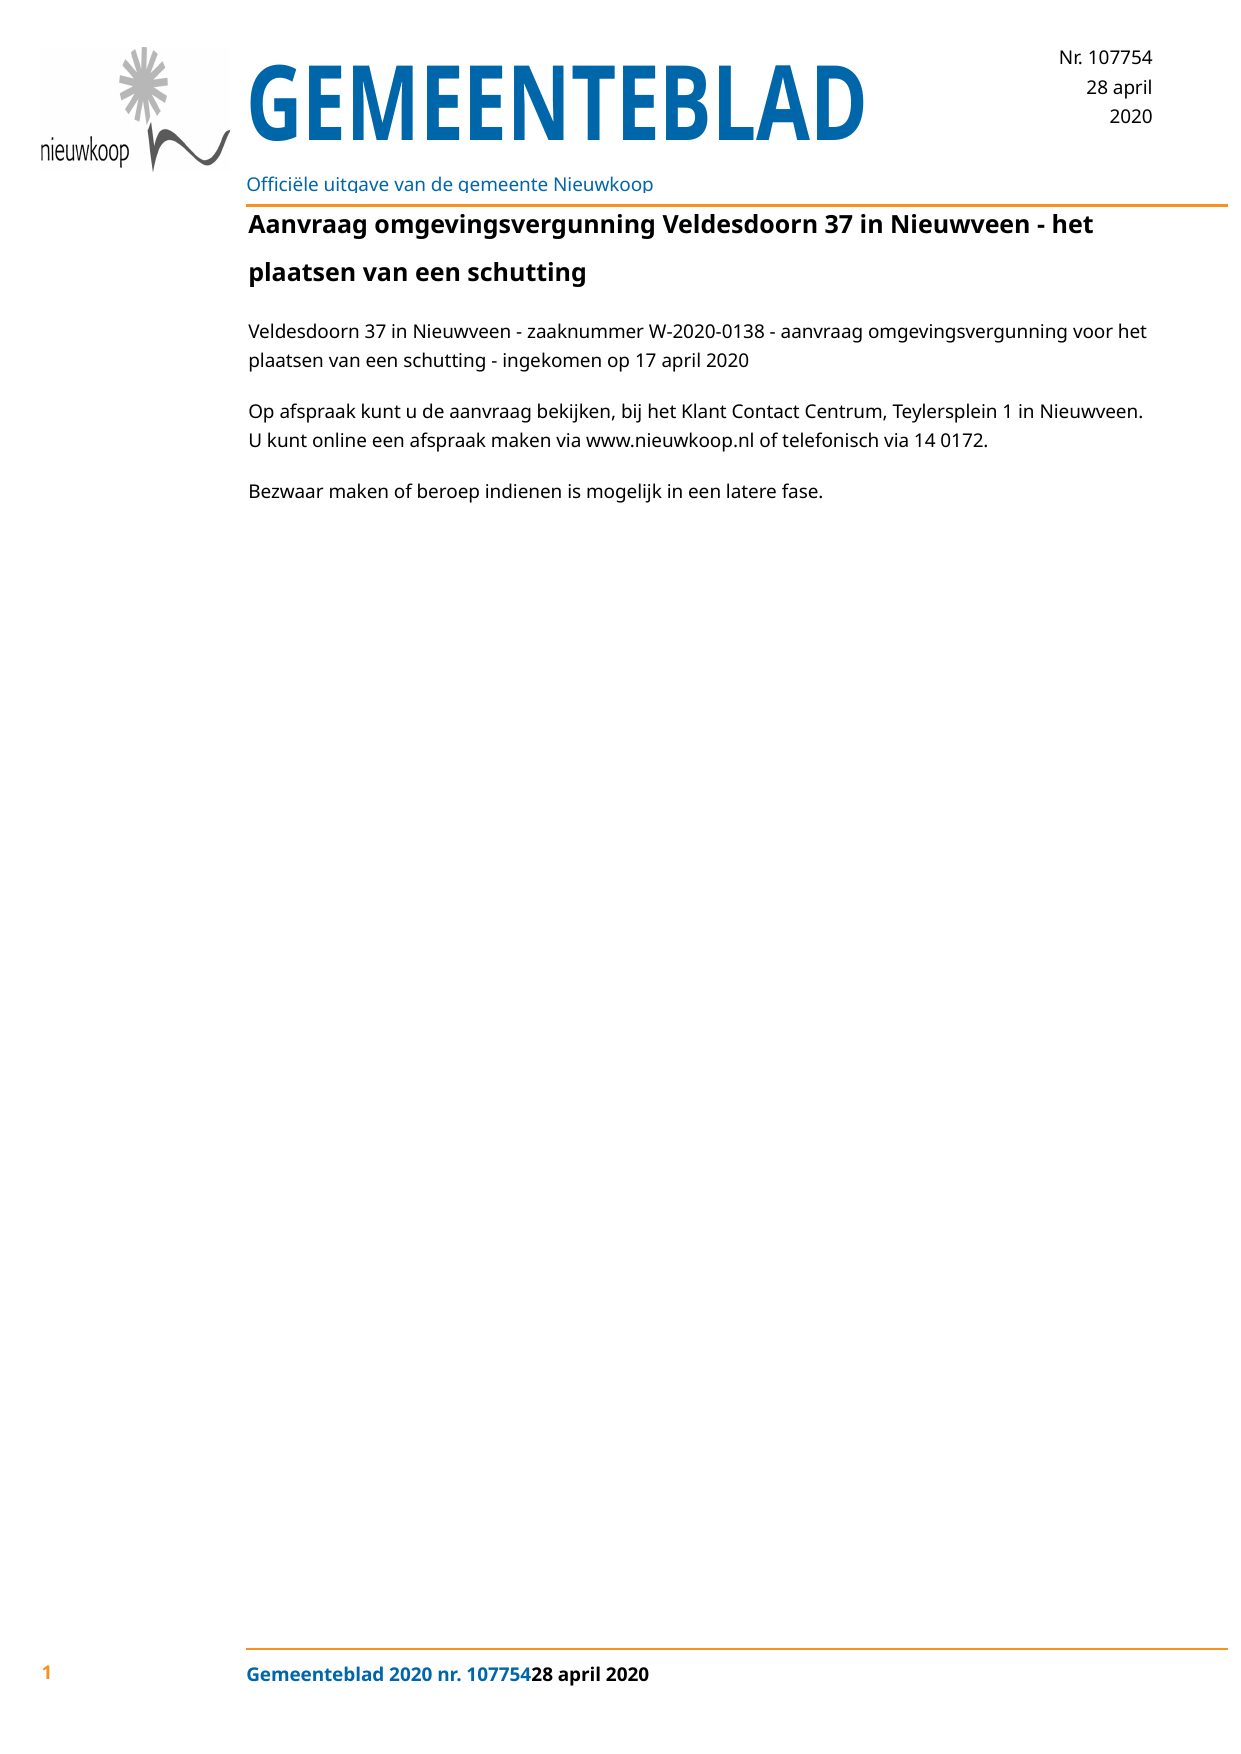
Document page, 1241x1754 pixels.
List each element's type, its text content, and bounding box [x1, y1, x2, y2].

text Bezwaar maken of beroep indienen is mogelijk in een latere fase. [248, 478, 1152, 504]
text Veldesdoorn 37 in Nieuwveen - zaaknummer W-2020-0138 - aanvraag omgevingsvergunning voor het plaatsen van een schutting - ingekomen op 17 april 2020 [248, 318, 1152, 373]
picture [41, 47, 231, 172]
text Op afspraak kunt u de aanvraag bekijken, bij het Klant Contact Centrum, Teylersplein 1 in Nieuwveen. U kunt online een afspraak maken via www.nieuwkoop.nl of telefonisch via 14 0172. [248, 398, 1152, 453]
text Aanvraag omgevingsvergunning Veldesdoorn 37 in Nieuwveen - het plaatsen van een schutting [248, 207, 1152, 288]
